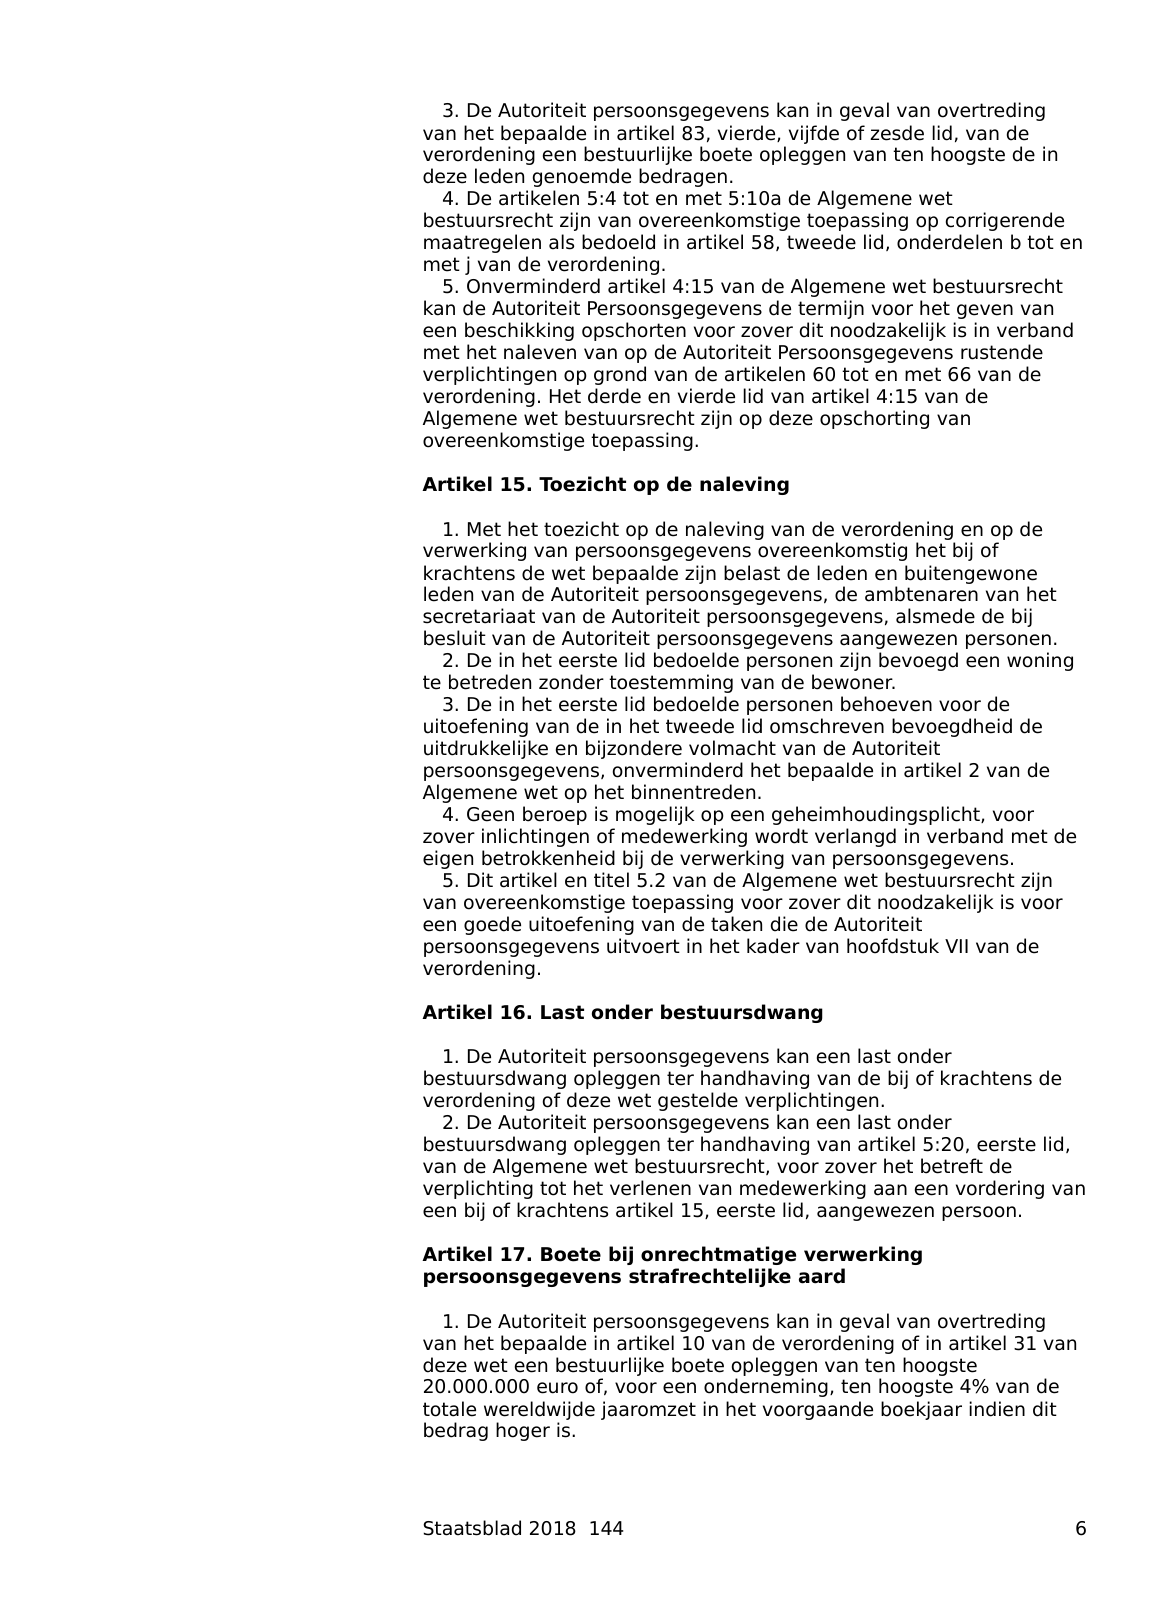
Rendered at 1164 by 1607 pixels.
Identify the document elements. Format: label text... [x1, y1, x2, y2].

subtitle Artikel 16. Last onder bestuursdwang [422, 1002, 1087, 1024]
text 1. Met het toezicht op de naleving van de verordening en op de verwerking van persoonsgegevens overeenkomstig het bij of krachtens de wet bepaalde zijn belast de leden en buitengewone leden van de Autoriteit persoonsgegevens, de ambtenaren van het secretariaat van de Autoriteit persoonsgegevens, alsmede de bij besluit van de Autoriteit persoonsgegevens aangewezen personen. [422, 518, 1087, 650]
text 1. De Autoriteit persoonsgegevens kan in geval van overtreding van het bepaalde in artikel 10 van de verordening of in artikel 31 van deze wet een bestuurlijke boete opleggen van ten hoogste 20.000.000 euro of, voor een onderneming, ten hoogste 4% van de totale wereldwijde jaaromzet in het voorgaande boekjaar indien dit bedrag hoger is. [422, 1311, 1087, 1442]
text 5. Onverminderd artikel 4:15 van de Algemene wet bestuursrecht kan de Autoriteit Persoonsgegevens de termijn voor het geven van een beschikking opschorten voor zover dit noodzakelijk is in verband met het naleven van op de Autoriteit Persoonsgegevens rustende verplichtingen op grond van de artikelen 60 tot en met 66 van de verordening. Het derde en vierde lid van artikel 4:15 van de Algemene wet bestuursrecht zijn op deze opschorting van overeenkomstige toepassing. [422, 276, 1087, 452]
subtitle Artikel 15. Toezicht op de naleving [422, 474, 1087, 496]
text 1. De Autoriteit persoonsgegevens kan een last onder bestuursdwang opleggen ter handhaving van de bij of krachtens de verordening of deze wet gestelde verplichtingen. [422, 1046, 1087, 1112]
text 3. De in het eerste lid bedoelde personen behoeven voor de uitoefening van de in het tweede lid omschreven bevoegdheid de uitdrukkelijke en bijzondere volmacht van de Autoriteit persoonsgegevens, onverminderd het bepaalde in artikel 2 van de Algemene wet op het binnentreden. [422, 694, 1087, 804]
text 2. De in het eerste lid bedoelde personen zijn bevoegd een woning te betreden zonder toestemming van de bewoner. [422, 650, 1087, 694]
text 2. De Autoriteit persoonsgegevens kan een last onder bestuursdwang opleggen ter handhaving van artikel 5:20, eerste lid, van de Algemene wet bestuursrecht, voor zover het betreft de verplichting tot het verlenen van medewerking aan een vordering van een bij of krachtens artikel 15, eerste lid, aangewezen persoon. [422, 1112, 1087, 1222]
text 4. De artikelen 5:4 tot en met 5:10a de Algemene wet bestuursrecht zijn van overeenkomstige toepassing op corrigerende maatregelen als bedoeld in artikel 58, tweede lid, onderdelen b tot en met j van de verordening. [422, 188, 1087, 276]
text 5. Dit artikel en titel 5.2 van de Algemene wet bestuursrecht zijn van overeenkomstige toepassing voor zover dit noodzakelijk is voor een goede uitoefening van de taken die de Autoriteit persoonsgegevens uitvoert in het kader van hoofdstuk VII van de verordening. [422, 870, 1087, 980]
text 4. Geen beroep is mogelijk op een geheimhoudingsplicht, voor zover inlichtingen of medewerking wordt verlangd in verband met de eigen betrokkenheid bij de verwerking van persoonsgegevens. [422, 804, 1087, 870]
text 3. De Autoriteit persoonsgegevens kan in geval van overtreding van het bepaalde in artikel 83, vierde, vijfde of zesde lid, van de verordening een bestuurlijke boete opleggen van ten hoogste de in deze leden genoemde bedragen. [422, 100, 1087, 188]
subtitle Artikel 17. Boete bij onrechtmatige verwerking persoonsgegevens strafrechtelijke aard [422, 1244, 1087, 1288]
